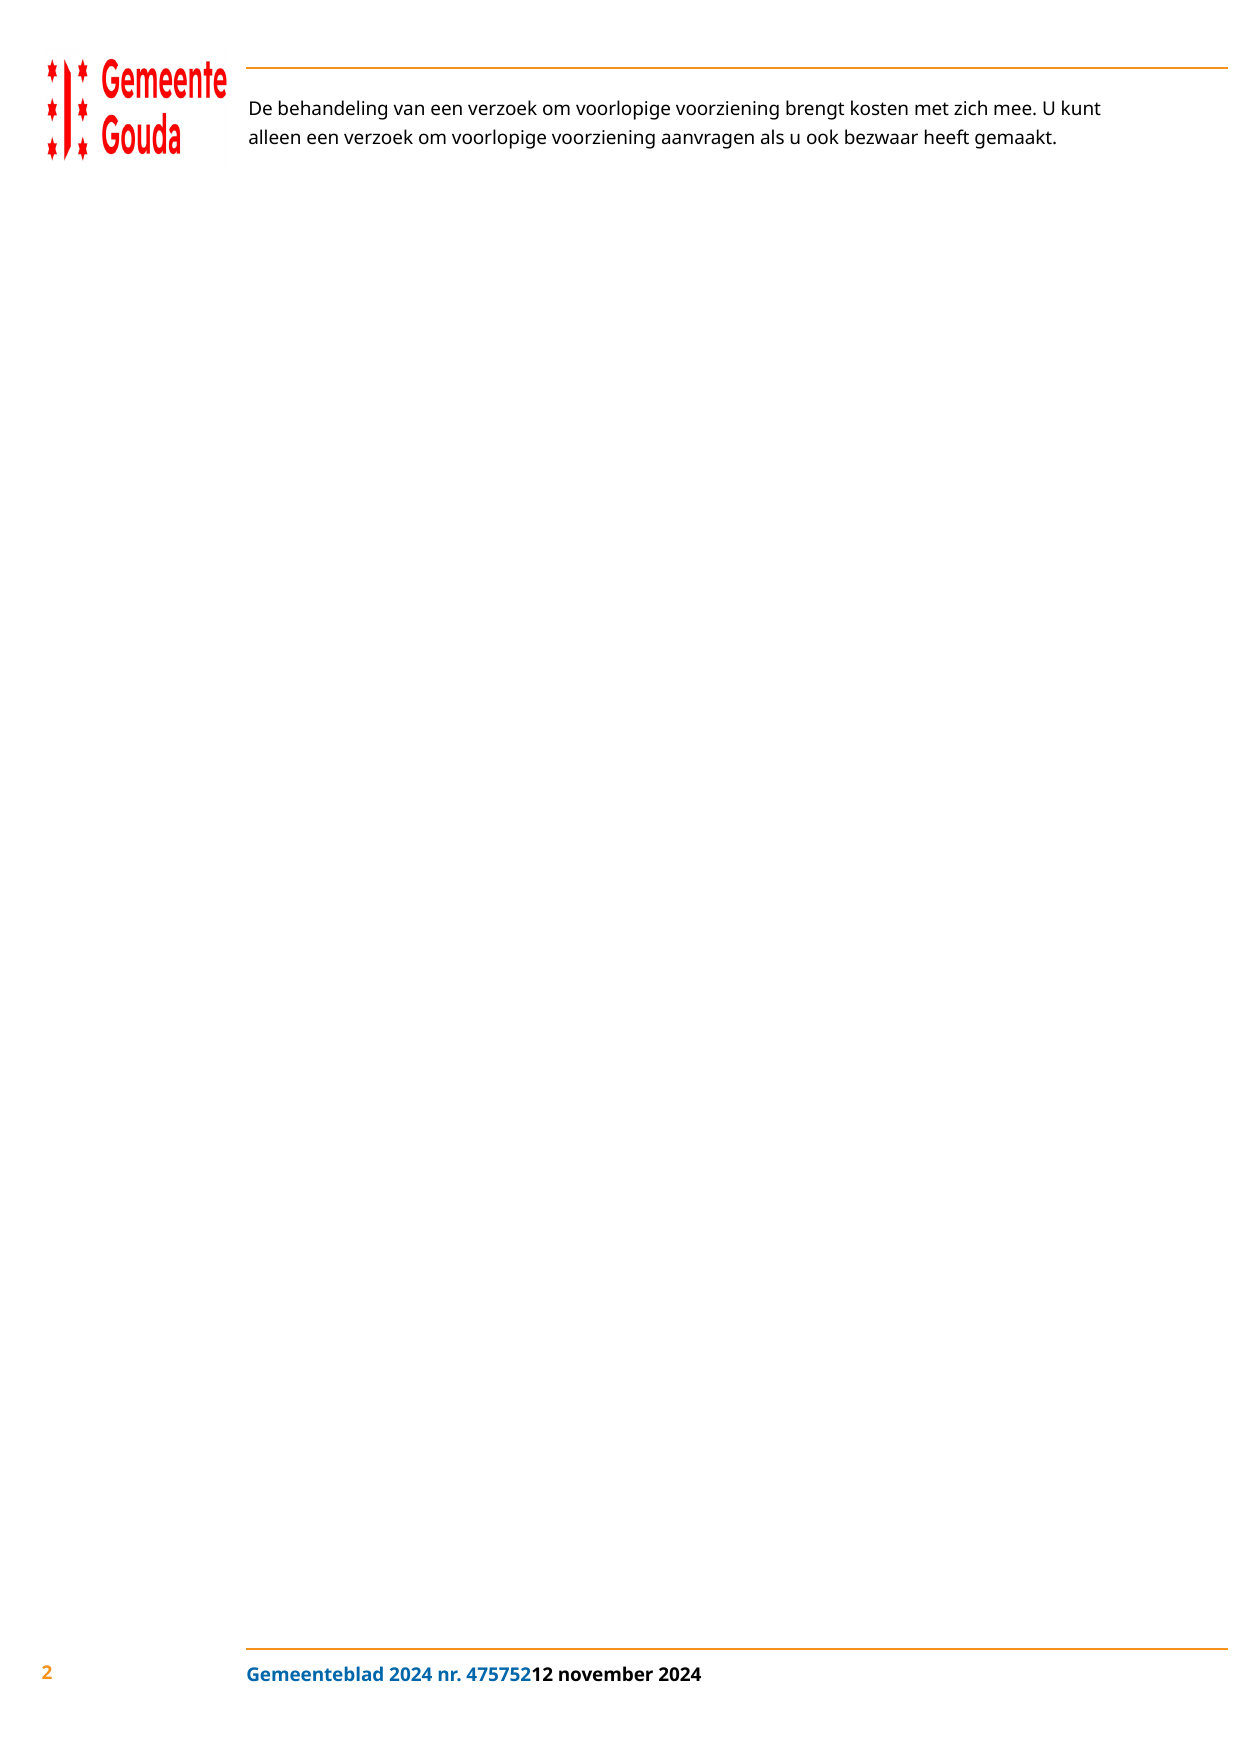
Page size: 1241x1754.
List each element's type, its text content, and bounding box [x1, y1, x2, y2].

text De behandeling van een verzoek om voorlopige voorziening brengt kosten met zich mee. U kunt alleen een verzoek om voorlopige voorziening aanvragen als u ook bezwaar heeft gemaakt. [248, 95, 1152, 150]
picture [41, 47, 231, 172]
